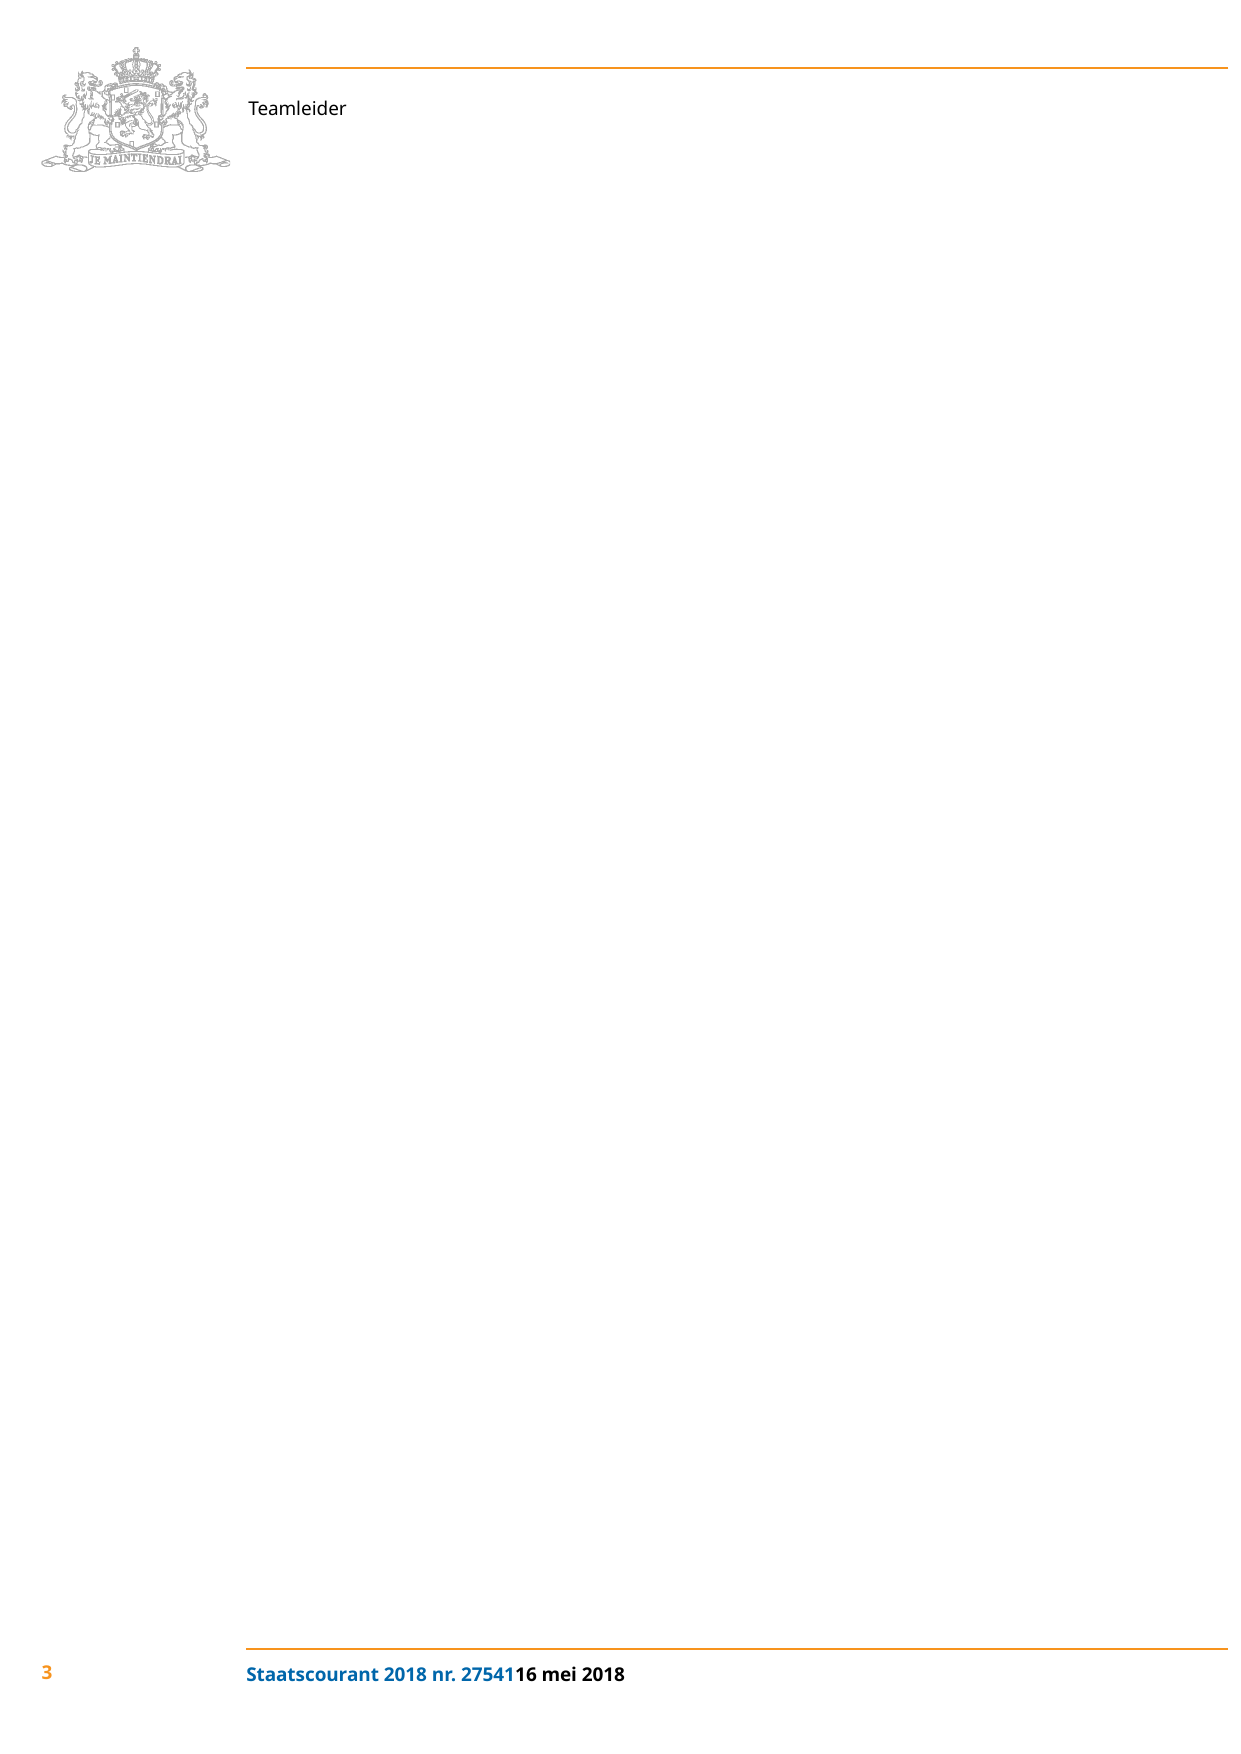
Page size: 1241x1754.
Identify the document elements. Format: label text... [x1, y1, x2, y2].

text Teamleider [248, 95, 1152, 121]
picture [41, 47, 231, 172]
